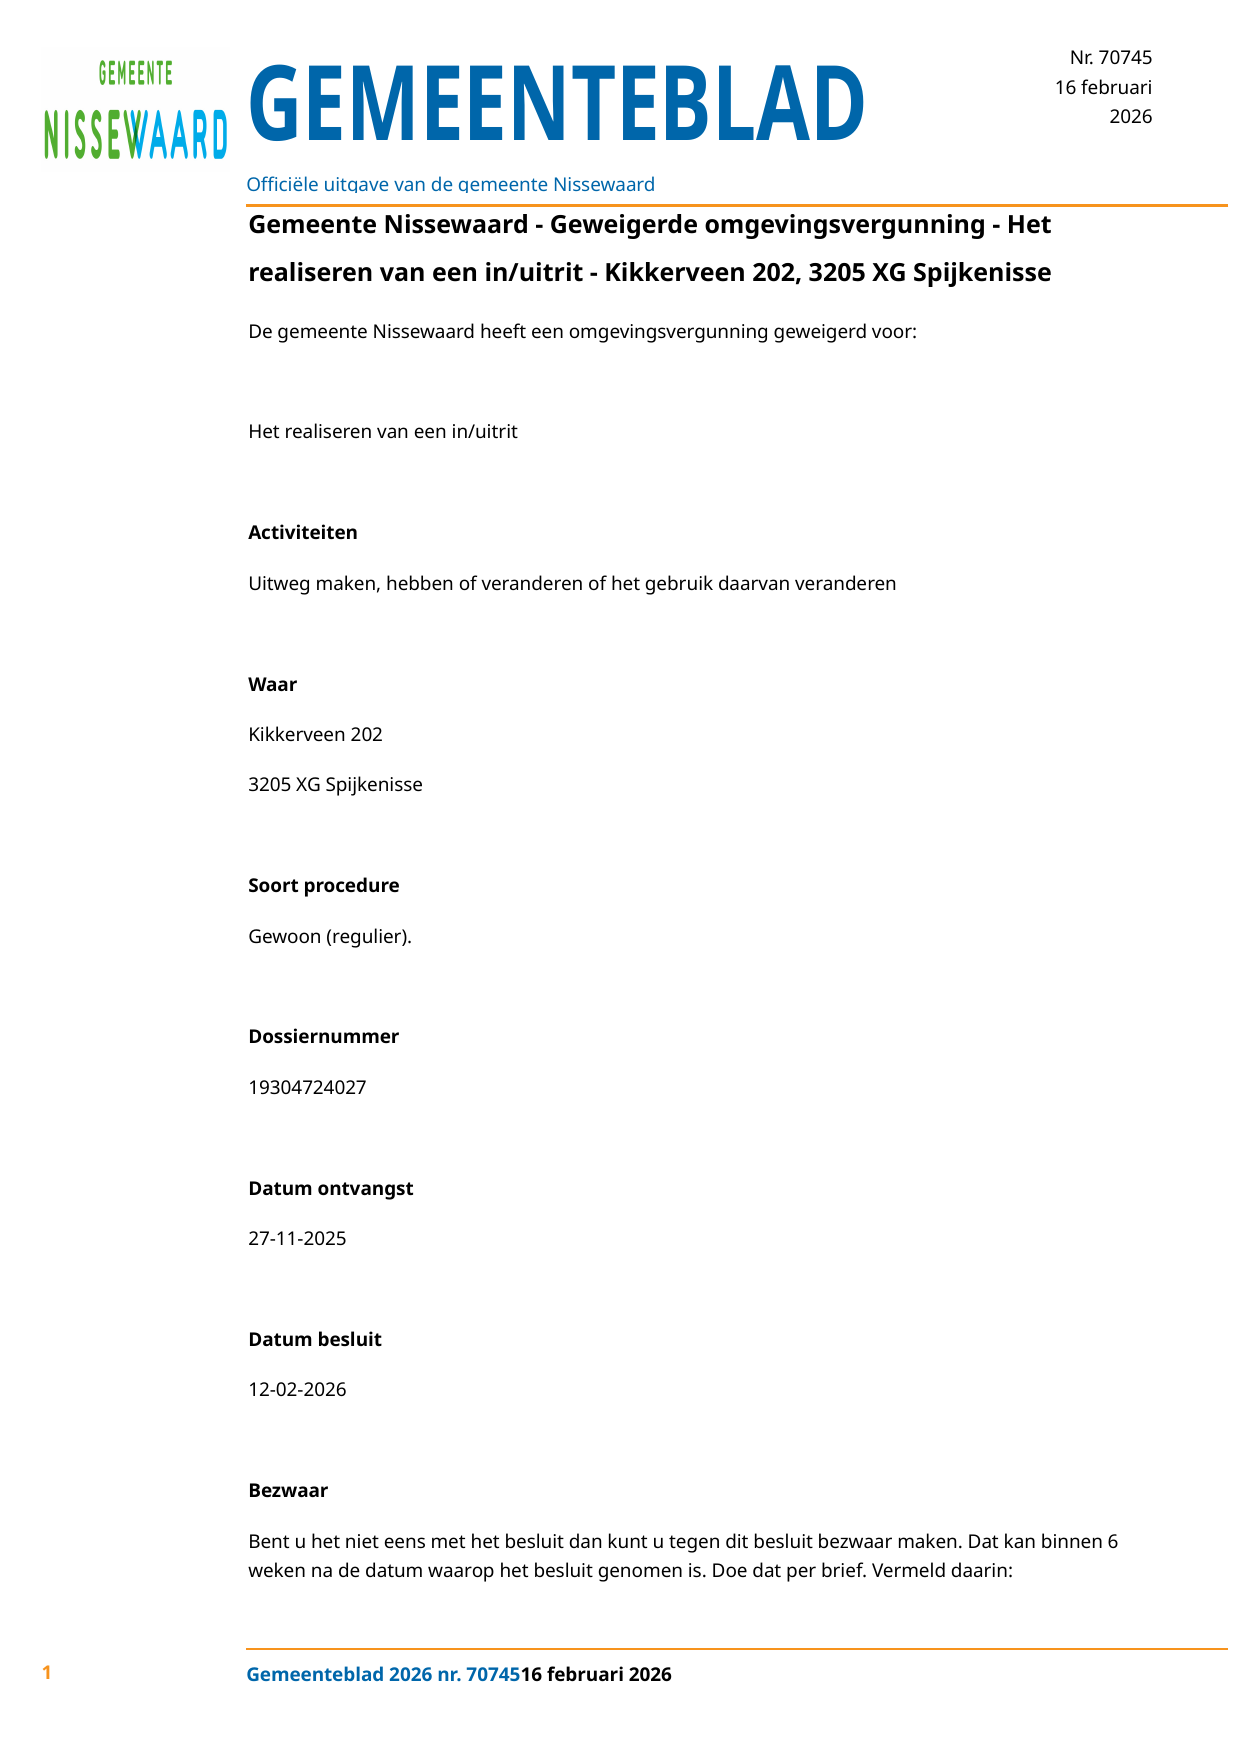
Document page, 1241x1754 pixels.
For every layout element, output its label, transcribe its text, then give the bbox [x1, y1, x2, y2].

picture [41, 47, 231, 172]
text 19304724027 [248, 1074, 1152, 1100]
text 3205 XG Spijkenisse [248, 772, 1152, 797]
text Waar [248, 671, 1152, 697]
text De gemeente Nissewaard heeft een omgevingsvergunning geweigerd voor: [248, 318, 1152, 344]
text Uitweg maken, hebben of veranderen of het gebruik daarvan veranderen [248, 570, 1152, 596]
text Soort procedure [248, 872, 1152, 898]
text Bezwaar [248, 1477, 1152, 1503]
text Gemeente Nissewaard - Geweigerde omgevingsvergunning - Het realiseren van een in/uitrit - Kikkerveen 202, 3205 XG Spijkenisse [248, 207, 1152, 288]
text Gewoon (regulier). [248, 923, 1152, 949]
text Datum ontvangst [248, 1175, 1152, 1201]
text 27-11-2025 [248, 1225, 1152, 1251]
text Datum besluit [248, 1326, 1152, 1352]
text 12-02-2026 [248, 1377, 1152, 1402]
text Kikkerveen 202 [248, 721, 1152, 747]
text Dossiernummer [248, 1024, 1152, 1049]
text Bent u het niet eens met het besluit dan kunt u tegen dit besluit bezwaar maken. Dat kan binnen 6 weken na de datum waarop het besluit genomen is. Doe dat per brief. Vermeld daarin: [248, 1528, 1152, 1583]
text Activiteiten [248, 519, 1152, 545]
text Het realiseren van een in/uitrit [248, 419, 1152, 444]
